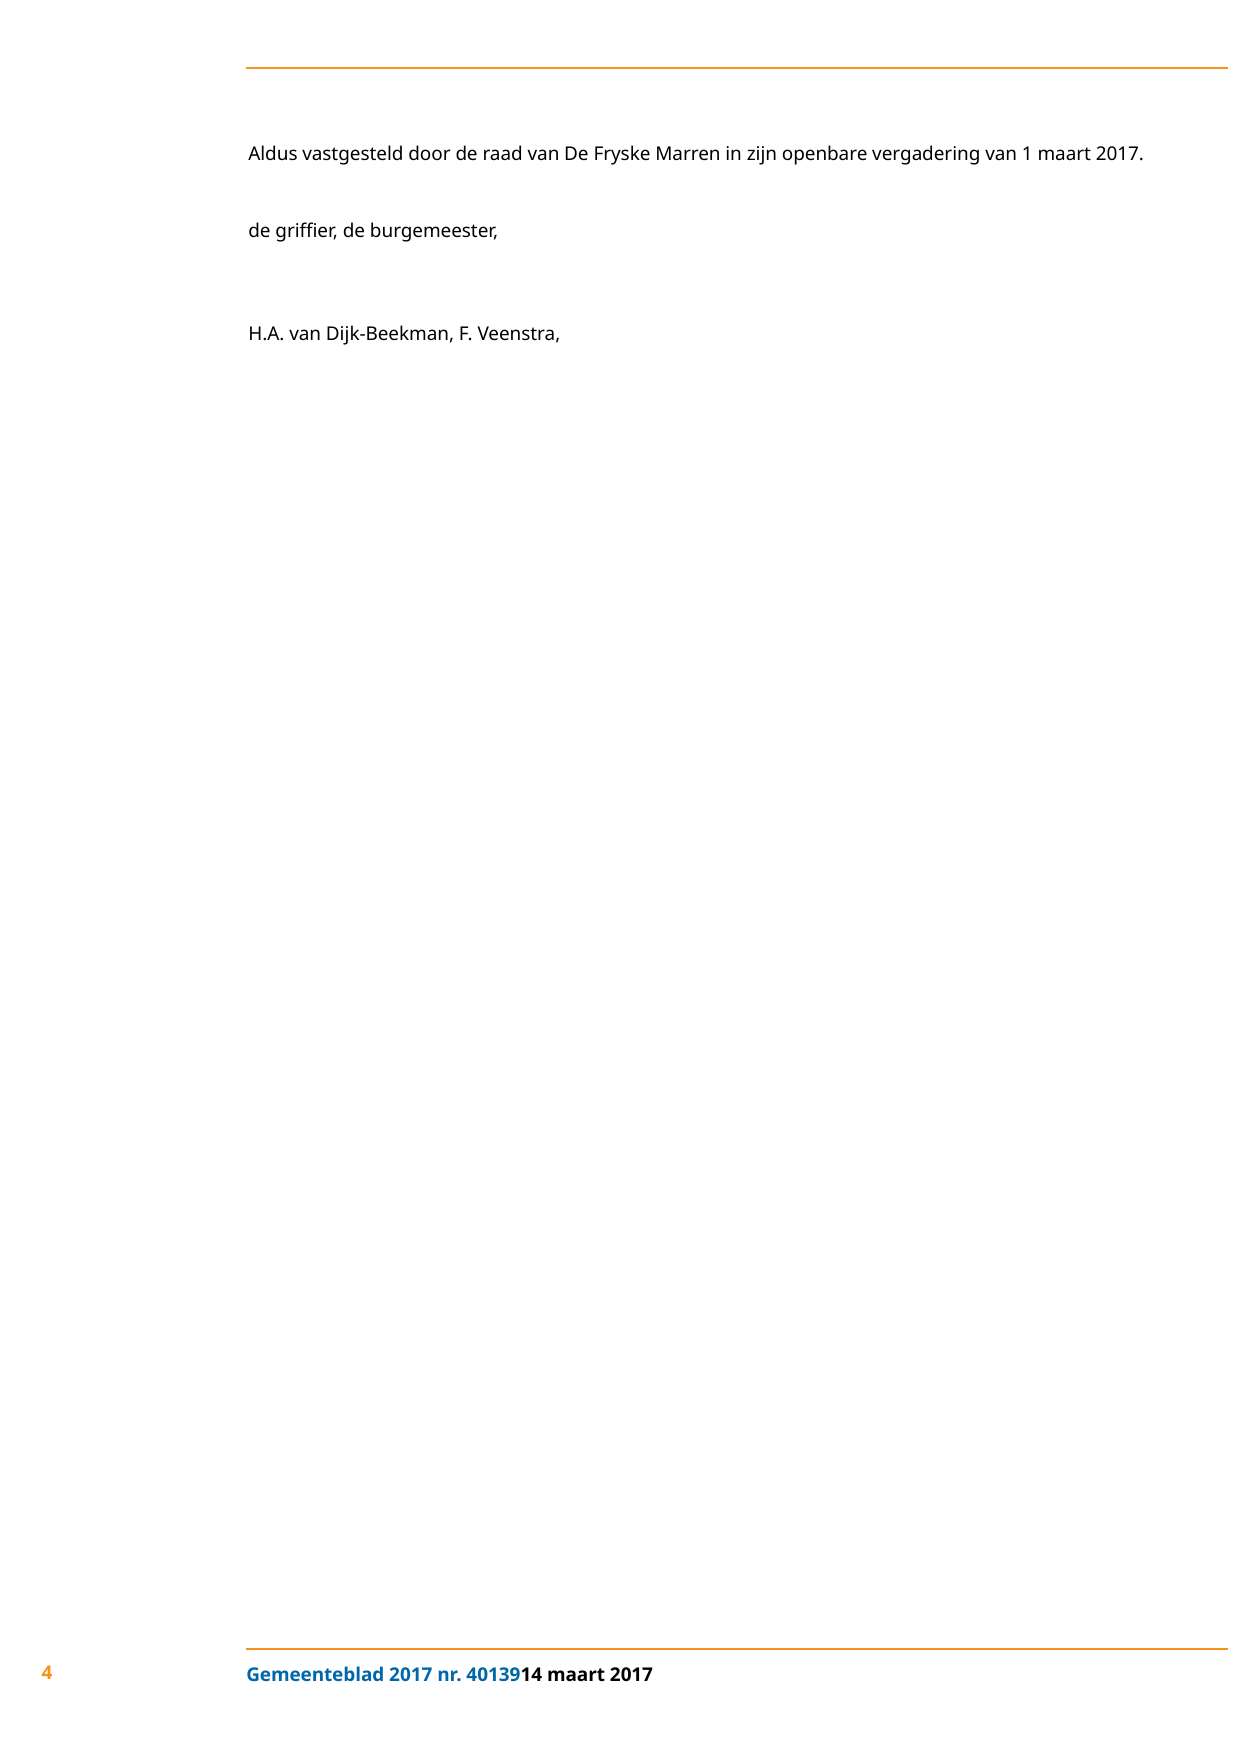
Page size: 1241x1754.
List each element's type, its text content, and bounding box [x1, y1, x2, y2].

text de griffier, de burgemeester, [248, 218, 1152, 243]
picture [41, 47, 231, 172]
text Aldus vastgesteld door de raad van De Fryske Marren in zijn openbare vergadering van 1 maart 2017. [248, 140, 1152, 166]
text H.A. van Dijk-Beekman, F. Veenstra, [248, 321, 1152, 346]
